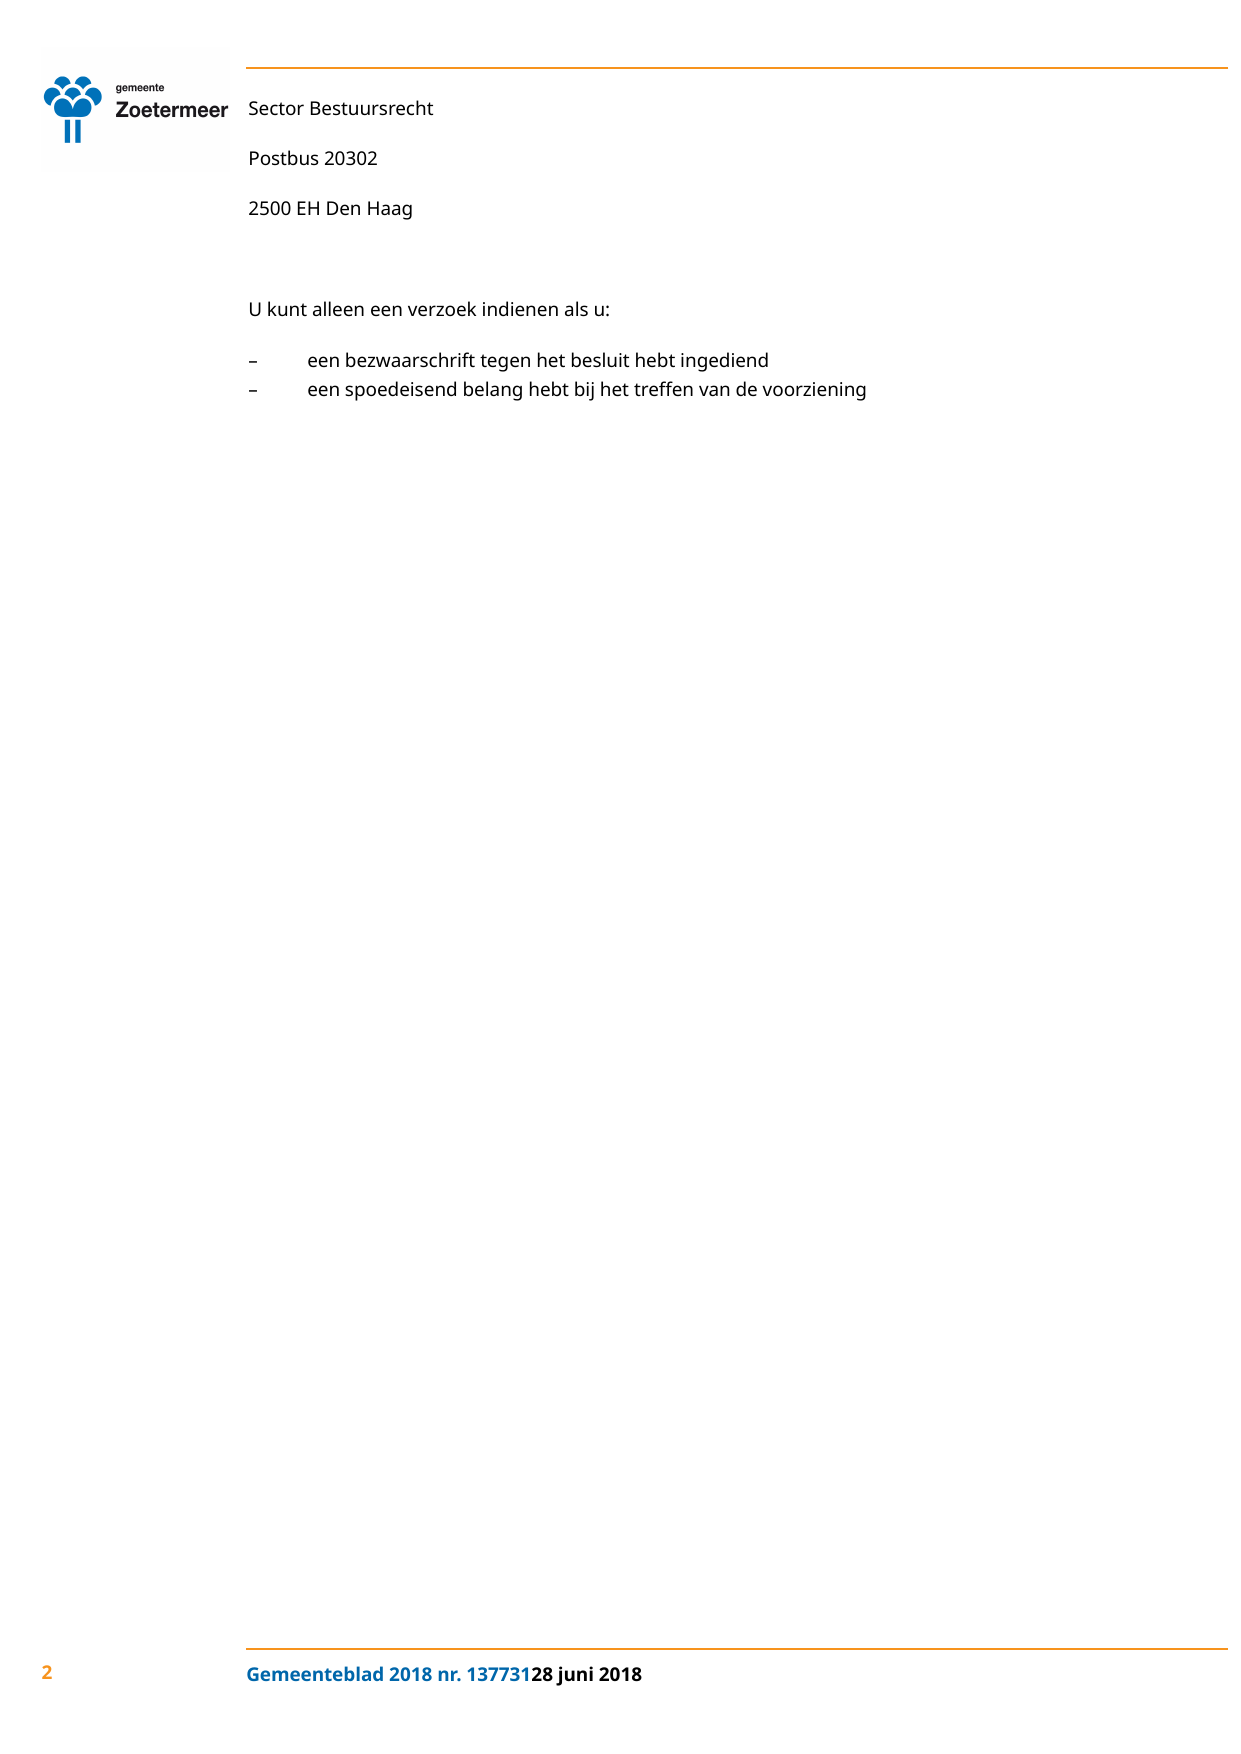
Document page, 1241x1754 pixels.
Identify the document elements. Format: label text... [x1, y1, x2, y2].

text U kunt alleen een verzoek indienen als u: [248, 296, 1152, 322]
text Postbus 20302 [248, 145, 1152, 171]
list een bezwaarschrift tegen het besluit hebt ingediend [248, 347, 1152, 373]
text 2500 EH Den Haag [248, 196, 1152, 221]
list een spoedeisend belang hebt bij het treffen van de voorziening [248, 376, 1152, 402]
picture [41, 47, 231, 172]
text Sector Bestuursrecht [248, 95, 1152, 121]
